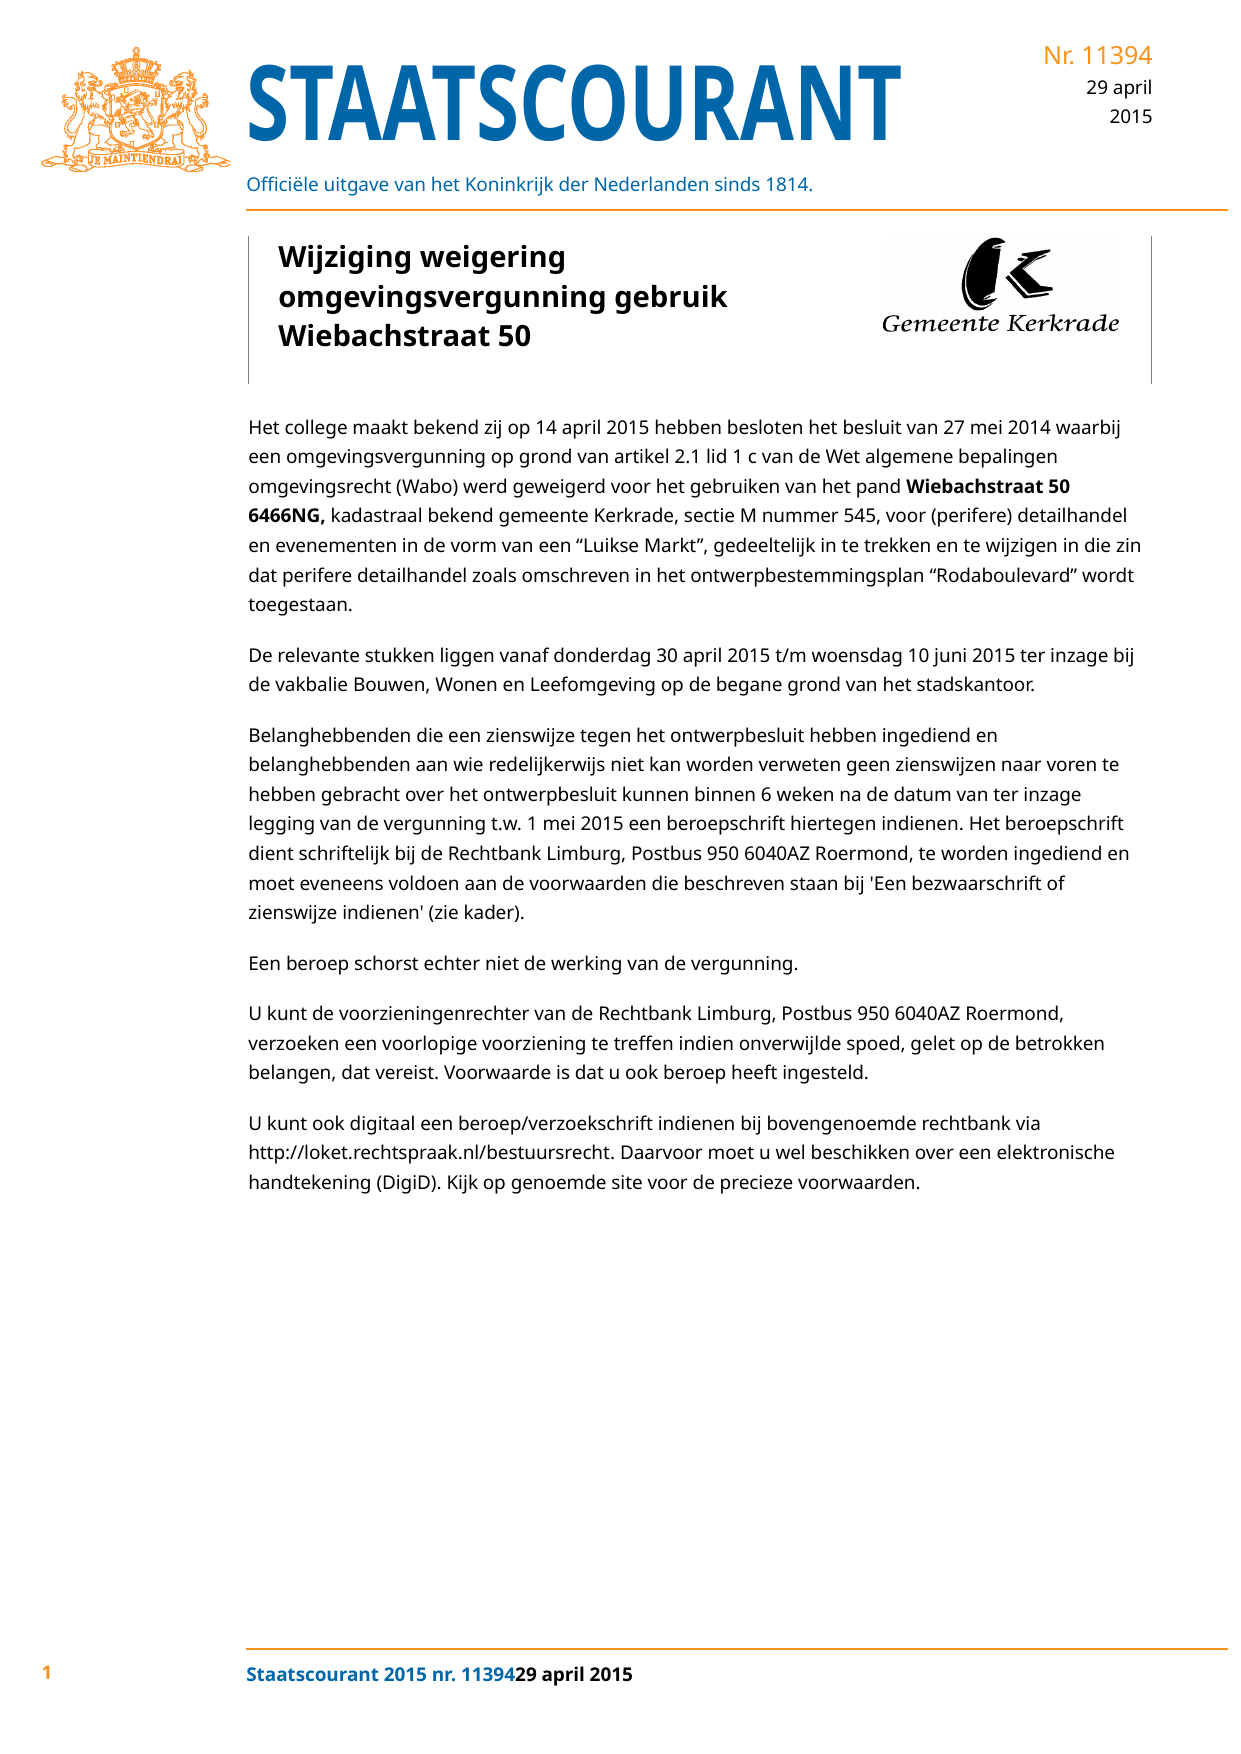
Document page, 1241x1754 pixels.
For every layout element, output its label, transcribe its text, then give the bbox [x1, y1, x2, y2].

text Een beroep schorst echter niet de werking van de vergunning. [248, 950, 1152, 976]
picture [882, 236, 1119, 332]
text Het college maakt bekend zij op 14 april 2015 hebben besloten het besluit van 27 mei 2014 waarbij een omgevingsvergunning op grond van artikel 2.1 lid 1 c van de Wet algemene bepalingen omgevingsrecht (Wabo) werd geweigerd voor het gebruiken van het pand Wiebachstraat 50 6466NG, kadastraal bekend gemeente Kerkrade, sectie M nummer 545, voor (perifere) detailhandel en evenementen in de vorm van een “Luikse Markt”, gedeeltelijk in te trekken en te wijzigen in die zin dat perifere detailhandel zoals omschreven in het ontwerpbestemmingsplan “Rodaboulevard” wordt toegestaan. [248, 414, 1152, 617]
text U kunt ook digitaal een beroep/verzoekschrift indienen bij bovengenoemde rechtbank via http://loket.rechtspraak.nl/bestuursrecht. Daarvoor moet u wel beschikken over een elektronische handtekening (DigiD). Kijk op genoemde site voor de precieze voorwaarden. [248, 1110, 1152, 1195]
table_header Wijziging weigering omgevingsvergunning gebruik Wiebachstraat 50 [249, 236, 850, 384]
picture [41, 47, 231, 172]
text Belanghebbenden die een zienswijze tegen het ontwerpbesluit hebben ingediend en belanghebbenden aan wie redelijkerwijs niet kan worden verweten geen zienswijzen naar voren te hebben gebracht over het ontwerpbesluit kunnen binnen 6 weken na de datum van ter inzage legging van de vergunning t.w. 1 mei 2015 een beroepschrift hiertegen indienen. Het beroepschrift dient schriftelijk bij de Rechtbank Limburg, Postbus 950 6040AZ Roermond, te worden ingediend en moet eveneens voldoen aan de voorwaarden die beschreven staan bij 'Een bezwaarschrift of zienswijze indienen' (zie kader). [248, 722, 1152, 925]
text U kunt de voorzieningenrechter van de Rechtbank Limburg, Postbus 950 6040AZ Roermond, verzoeken een voorlopige voorziening te treffen indien onverwijlde spoed, gelet op de betrokken belangen, dat vereist. Voorwaarde is dat u ook beroep heeft ingesteld. [248, 1000, 1152, 1085]
table_header [850, 236, 1151, 384]
text De relevante stukken liggen vanaf donderdag 30 april 2015 t/m woensdag 10 juni 2015 ter inzage bij de vakbalie Bouwen, Wonen en Leefomgeving op de begane grond van het stadskantoor. [248, 642, 1152, 697]
